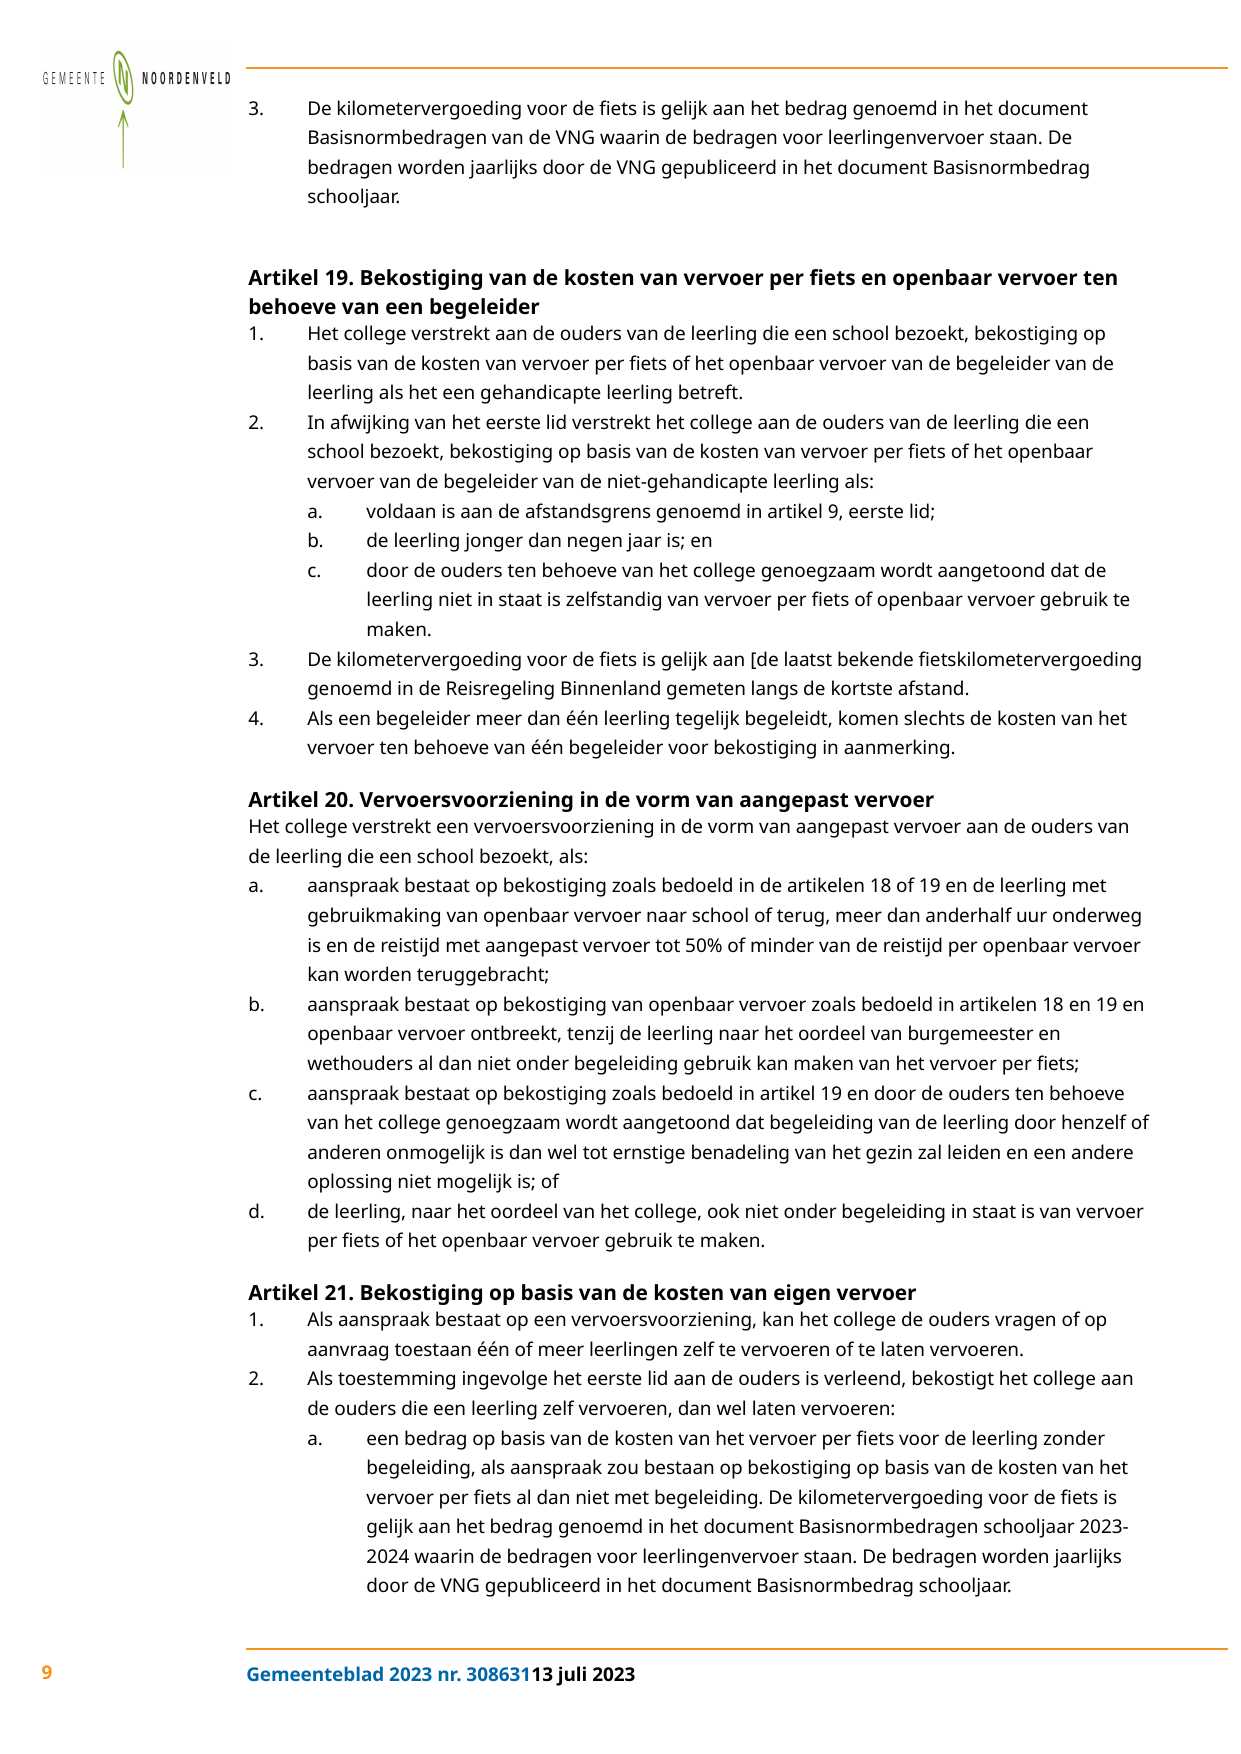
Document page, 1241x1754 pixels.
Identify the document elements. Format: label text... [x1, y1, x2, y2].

text Artikel 21. Bekostiging op basis van de kosten van eigen vervoer [248, 1278, 1152, 1306]
list In afwijking van het eerste lid verstrekt het college aan de ouders van de leerling die een school bezoekt, bekostiging op basis van de kosten van vervoer per fiets of het openbaar vervoer van de begeleider van de niet-gehandicapte leerling als: [248, 409, 1152, 494]
picture [41, 47, 231, 172]
list voldaan is aan de afstandsgrens genoemd in artikel 9, eerste lid; [307, 498, 1152, 524]
list Als een begeleider meer dan één leerling tegelijk begeleidt, komen slechts de kosten van het vervoer ten behoeve van één begeleider voor bekostiging in aanmerking. [248, 705, 1152, 760]
list de leerling jonger dan negen jaar is; en [307, 527, 1152, 553]
list aanspraak bestaat op bekostiging van openbaar vervoer zoals bedoeld in artikelen 18 en 19 en openbaar vervoer ontbreekt, tenzij de leerling naar het oordeel van burgemeester en wethouders al dan niet onder begeleiding gebruik kan maken van het vervoer per fiets; [248, 991, 1152, 1076]
list een bedrag op basis van de kosten van het vervoer per fiets voor de leerling zonder begeleiding, als aanspraak zou bestaan op bekostiging op basis van de kosten van het vervoer per fiets al dan niet met begeleiding. De kilometervergoeding voor de fiets is gelijk aan het bedrag genoemd in het document Basisnormbedragen schooljaar 2023-2024 waarin de bedragen voor leerlingenvervoer staan. De bedragen worden jaarlijks door de VNG gepubliceerd in het document Basisnormbedrag schooljaar. [307, 1425, 1152, 1598]
list De kilometervergoeding voor de fiets is gelijk aan het bedrag genoemd in het document Basisnormbedragen van de VNG waarin de bedragen voor leerlingenvervoer staan. De bedragen worden jaarlijks door de VNG gepubliceerd in het document Basisnormbedrag schooljaar. [248, 95, 1152, 209]
list de leerling, naar het oordeel van het college, ook niet onder begeleiding in staat is van vervoer per fiets of het openbaar vervoer gebruik te maken. [248, 1198, 1152, 1253]
list aanspraak bestaat op bekostiging zoals bedoeld in artikel 19 en door de ouders ten behoeve van het college genoegzaam wordt aangetoond dat begeleiding van de leerling door henzelf of anderen onmogelijk is dan wel tot ernstige benadeling van het gezin zal leiden en een andere oplossing niet mogelijk is; of [248, 1080, 1152, 1194]
list Als aanspraak bestaat op een vervoersvoorziening, kan het college de ouders vragen of op aanvraag toestaan één of meer leerlingen zelf te vervoeren of te laten vervoeren. [248, 1306, 1152, 1362]
list Het college verstrekt aan de ouders van de leerling die een school bezoekt, bekostiging op basis van de kosten van vervoer per fiets of het openbaar vervoer van de begeleider van de leerling als het een gehandicapte leerling betreft. [248, 320, 1152, 405]
text Artikel 20. Vervoersvoorziening in de vorm van aangepast vervoer [248, 785, 1152, 813]
list aanspraak bestaat op bekostiging zoals bedoeld in de artikelen 18 of 19 en de leerling met gebruikmaking van openbaar vervoer naar school of terug, meer dan anderhalf uur onderweg is en de reistijd met aangepast vervoer tot 50% of minder van de reistijd per openbaar vervoer kan worden teruggebracht; [248, 873, 1152, 987]
list Als toestemming ingevolge het eerste lid aan de ouders is verleend, bekostigt het college aan de ouders die een leerling zelf vervoeren, dan wel laten vervoeren: [248, 1366, 1152, 1421]
list door de ouders ten behoeve van het college genoegzaam wordt aangetoond dat de leerling niet in staat is zelfstandig van vervoer per fiets of openbaar vervoer gebruik te maken. [307, 557, 1152, 642]
text Het college verstrekt een vervoersvoorziening in de vorm van aangepast vervoer aan de ouders van de leerling die een school bezoekt, als: [248, 813, 1152, 869]
text Artikel 19. Bekostiging van de kosten van vervoer per fiets en openbaar vervoer ten behoeve van een begeleider [248, 263, 1152, 320]
list De kilometervergoeding voor de fiets is gelijk aan [de laatst bekende fietskilometervergoeding genoemd in de Reisregeling Binnenland gemeten langs de kortste afstand. [248, 646, 1152, 701]
